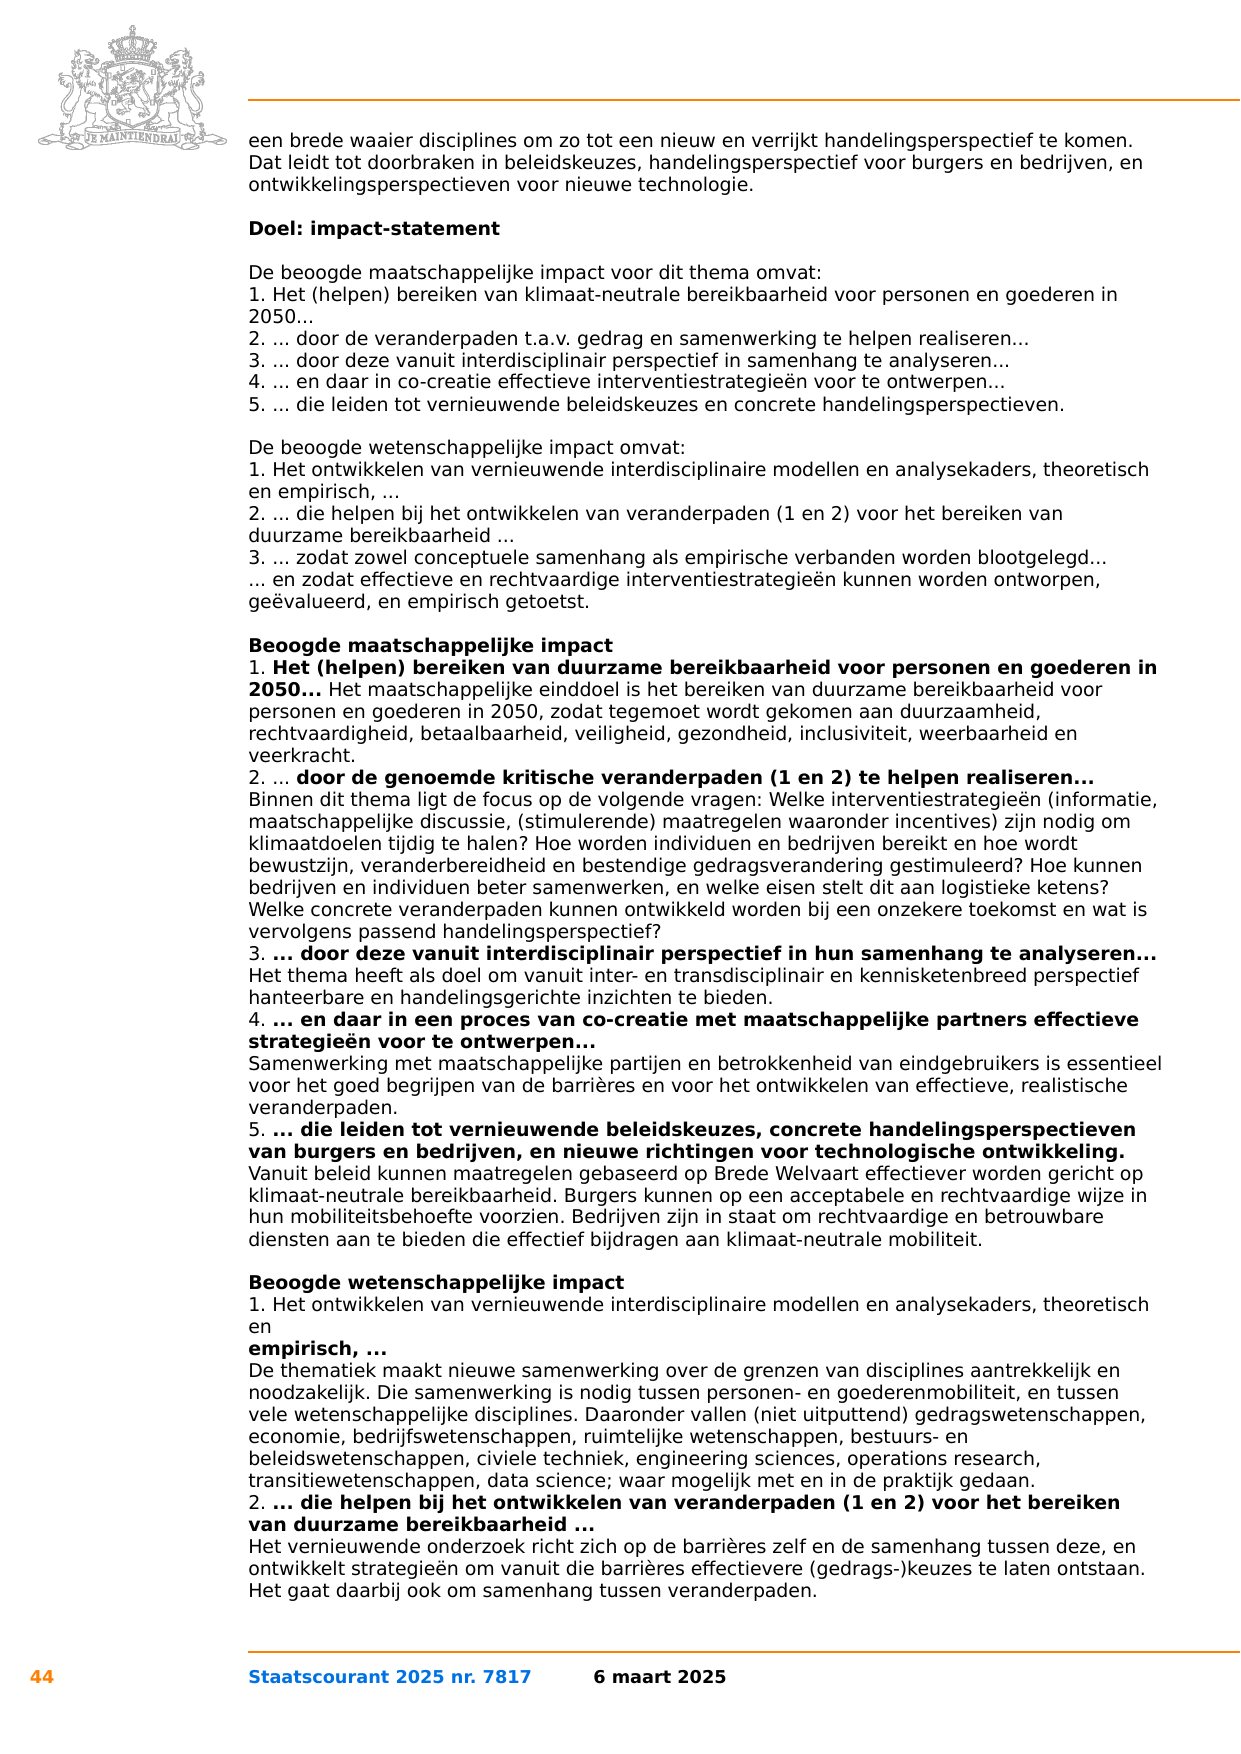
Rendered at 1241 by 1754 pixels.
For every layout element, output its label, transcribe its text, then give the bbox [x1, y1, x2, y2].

picture [38, 25, 227, 150]
text 2. ... die helpen bij het ontwikkelen van veranderpaden (1 en 2) voor het bereiken van duurzame bereikbaarheid ... [248, 503, 1163, 547]
text 1. Het (helpen) bereiken van duurzame bereikbaarheid voor personen en goederen in 2050... Het maatschappelijke einddoel is het bereiken van duurzame bereikbaarheid voor personen en goederen in 2050, zodat tegemoet wordt gekomen aan duurzaamheid, rechtvaardigheid, betaalbaarheid, veiligheid, gezondheid, inclusiviteit, weerbaarheid en veerkracht. [248, 657, 1163, 767]
text 2. ... door de genoemde kritische veranderpaden (1 en 2) te helpen realiseren... [248, 767, 1163, 789]
text De beoogde maatschappelijke impact voor dit thema omvat: [248, 262, 1163, 283]
text 5. ... die leiden tot vernieuwende beleidskeuzes en concrete handelingsperspectieven. [248, 393, 1163, 415]
text 3. ... zodat zowel conceptuele samenhang als empirische verbanden worden blootgelegd... [248, 547, 1163, 569]
text 4. ... en daar in een proces van co-creatie met maatschappelijke partners effectieve strategieën voor te ontwerpen... [248, 1009, 1163, 1053]
text Het thema heeft als doel om vanuit inter- en transdisciplinair en kennisketenbreed perspectief hanteerbare en handelingsgerichte inzichten te bieden. [248, 965, 1163, 1009]
text De thematiek maakt nieuwe samenwerking over de grenzen van disciplines aantrekkelijk en noodzakelijk. Die samenwerking is nodig tussen personen- en goederenmobiliteit, en tussen vele wetenschappelijke disciplines. Daaronder vallen (niet uitputtend) gedragswetenschappen, economie, bedrijfswetenschappen, ruimtelijke wetenschappen, bestuurs- en beleidswetenschappen, civiele techniek, engineering sciences, operations research, transitiewetenschappen, data science; waar mogelijk met en in de praktijk gedaan. [248, 1360, 1163, 1492]
text empirisch, ... [248, 1338, 1163, 1360]
subtitle Beoogde wetenschappelijke impact [248, 1272, 1163, 1294]
text 3. ... door deze vanuit interdisciplinair perspectief in samenhang te analyseren... [248, 349, 1163, 371]
text Binnen dit thema ligt de focus op de volgende vragen: Welke interventiestrategieën (informatie, maatschappelijke discussie, (stimulerende) maatregelen waaronder incentives) zijn nodig om klimaatdoelen tijdig te halen? Hoe worden individuen en bedrijven bereikt en hoe wordt bewustzijn, veranderbereidheid en bestendige gedragsverandering gestimuleerd? Hoe kunnen bedrijven en individuen beter samenwerken, en welke eisen stelt dit aan logistieke ketens? Welke concrete veranderpaden kunnen ontwikkeld worden bij een onzekere toekomst en wat is vervolgens passend handelingsperspectief? [248, 789, 1163, 943]
text De beoogde wetenschappelijke impact omvat: [248, 437, 1163, 459]
text 5. ... die leiden tot vernieuwende beleidskeuzes, concrete handelingsperspectieven van burgers en bedrijven, en nieuwe richtingen voor technologische ontwikkeling. [248, 1118, 1163, 1162]
text Het vernieuwende onderzoek richt zich op de barrières zelf en de samenhang tussen deze, en ontwikkelt strategieën om vanuit die barrières effectievere (gedrags-)keuzes te laten ontstaan. Het gaat daarbij ook om samenhang tussen veranderpaden. [248, 1536, 1163, 1602]
text 2. ... die helpen bij het ontwikkelen van veranderpaden (1 en 2) voor het bereiken van duurzame bereikbaarheid ... [248, 1492, 1163, 1536]
text 1. Het (helpen) bereiken van klimaat-neutrale bereikbaarheid voor personen en goederen in 2050... [248, 283, 1163, 327]
text 2. ... door de veranderpaden t.a.v. gedrag en samenwerking te helpen realiseren... [248, 327, 1163, 349]
subtitle Doel: impact-statement [248, 218, 1163, 240]
text ... en zodat effectieve en rechtvaardige interventiestrategieën kunnen worden ontworpen, geëvalueerd, en empirisch getoetst. [248, 569, 1163, 613]
text 3. ... door deze vanuit interdisciplinair perspectief in hun samenhang te analyseren... [248, 943, 1163, 965]
text 4. ... en daar in co-creatie effectieve interventiestrategieën voor te ontwerpen... [248, 371, 1163, 393]
text 1. Het ontwikkelen van vernieuwende interdisciplinaire modellen en analysekaders, theoretisch en [248, 1294, 1163, 1338]
text Samenwerking met maatschappelijke partijen en betrokkenheid van eindgebruikers is essentieel voor het goed begrijpen van de barrières en voor het ontwikkelen van effectieve, realistische veranderpaden. [248, 1053, 1163, 1118]
text Vanuit beleid kunnen maatregelen gebaseerd op Brede Welvaart effectiever worden gericht op klimaat-neutrale bereikbaarheid. Burgers kunnen op een acceptabele en rechtvaardige wijze in hun mobiliteitsbehoefte voorzien. Bedrijven zijn in staat om rechtvaardige en betrouwbare diensten aan te bieden die effectief bijdragen aan klimaat-neutrale mobiliteit. [248, 1162, 1163, 1250]
text 1. Het ontwikkelen van vernieuwende interdisciplinaire modellen en analysekaders, theoretisch en empirisch, ... [248, 459, 1163, 503]
text een brede waaier disciplines om zo tot een nieuw en verrijkt handelingsperspectief te komen. Dat leidt tot doorbraken in beleidskeuzes, handelingsperspectief voor burgers en bedrijven, en ontwikkelingsperspectieven voor nieuwe technologie. [248, 130, 1163, 196]
subtitle Beoogde maatschappelijke impact [248, 635, 1163, 657]
